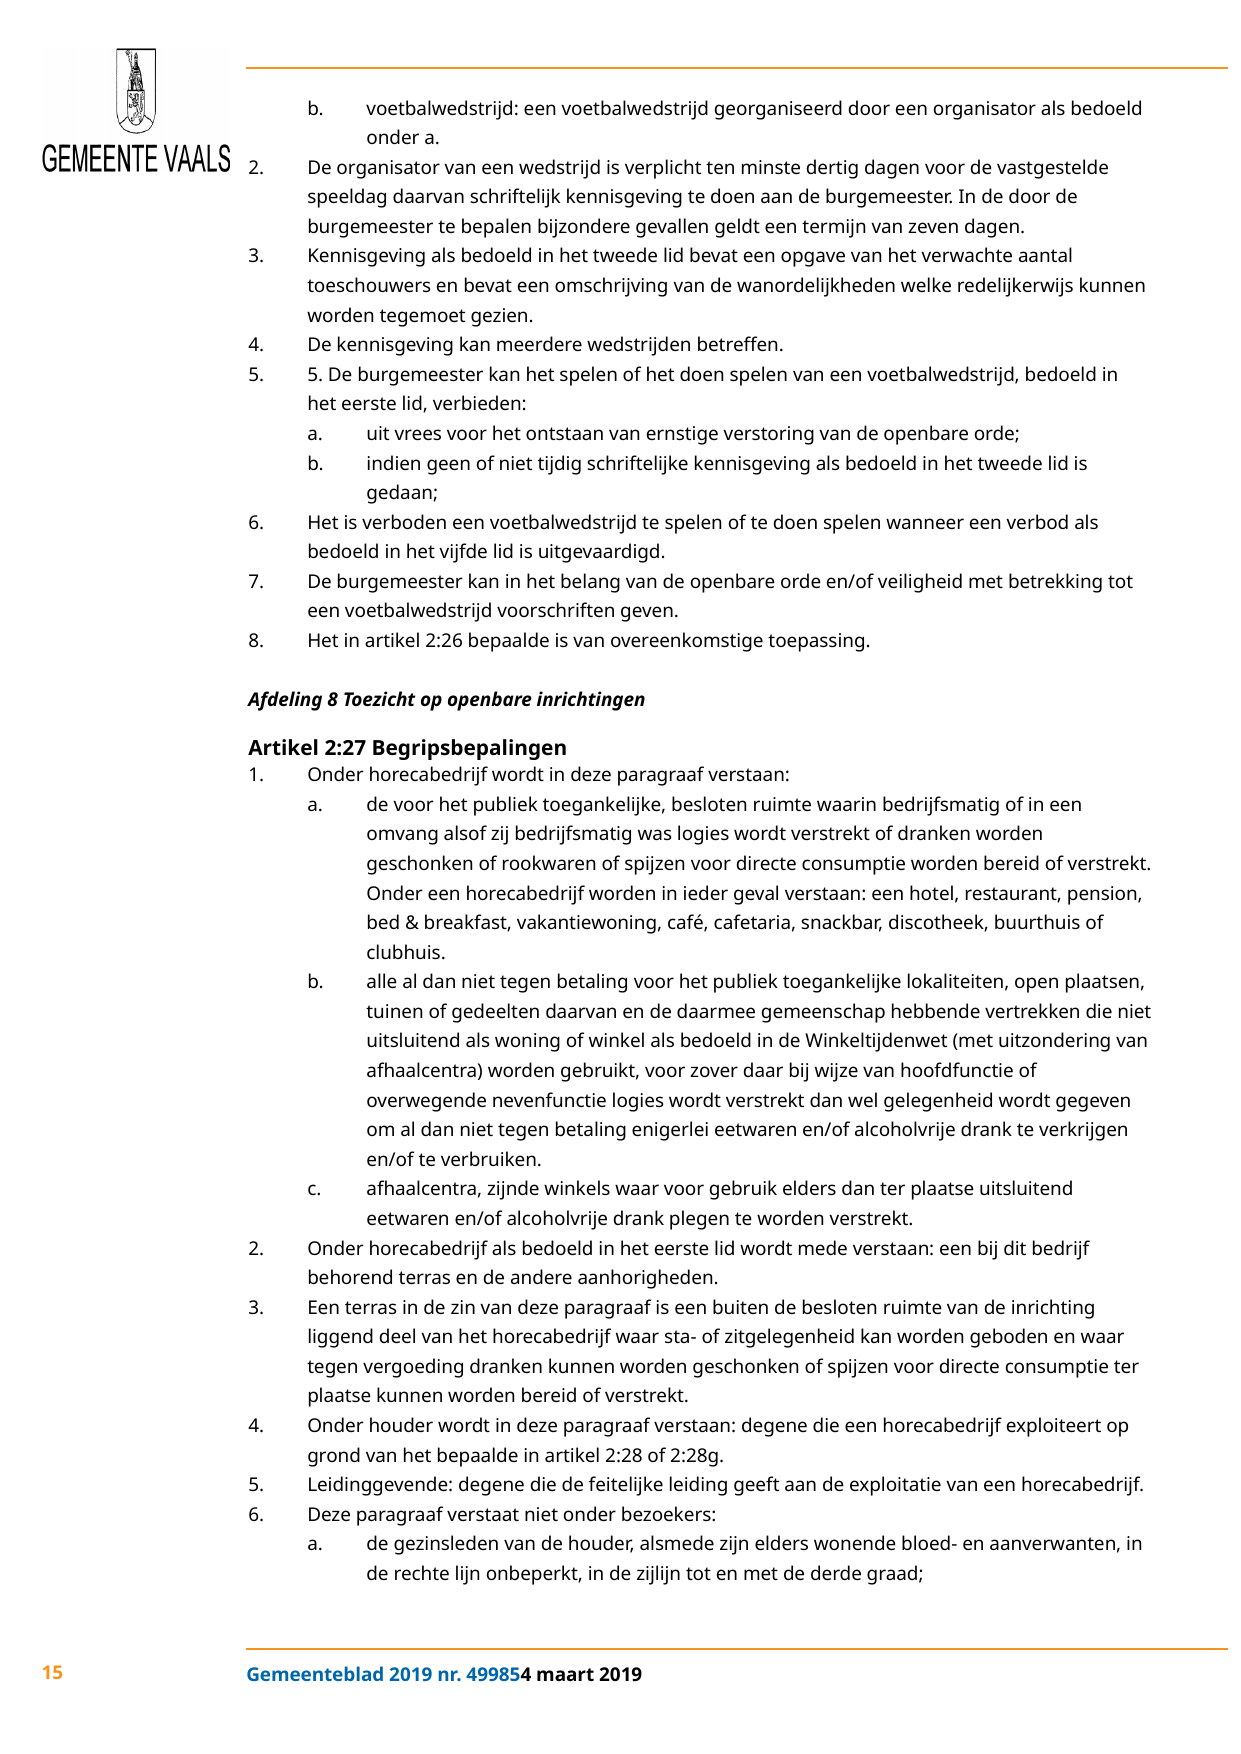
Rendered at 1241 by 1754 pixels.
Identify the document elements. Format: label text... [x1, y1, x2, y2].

list Onder houder wordt in deze paragraaf verstaan: degene die een horecabedrijf exploiteert op grond van het bepaalde in artikel 2:28 of 2:28g. [248, 1412, 1152, 1468]
list 5. De burgemeester kan het spelen of het doen spelen van een voetbalwedstrijd, bedoeld in het eerste lid, verbieden: [248, 361, 1152, 416]
picture [41, 47, 231, 172]
list de voor het publiek toegankelijke, besloten ruimte waarin bedrijfsmatig of in een omvang alsof zij bedrijfsmatig was logies wordt verstrekt of dranken worden geschonken of rookwaren of spijzen voor directe consumptie worden bereid of verstrekt. Onder een horecabedrijf worden in ieder geval verstaan: een hotel, restaurant, pension, bed & breakfast, vakantiewoning, café, cafetaria, snackbar, discotheek, buurthuis of clubhuis. [307, 791, 1152, 965]
list Het is verboden een voetbalwedstrijd te spelen of te doen spelen wanneer een verbod als bedoeld in het vijfde lid is uitgevaardigd. [248, 509, 1152, 564]
text Artikel 2:27 Begripsbepalingen [248, 733, 1152, 761]
list Een terras in de zin van deze paragraaf is een buiten de besloten ruimte van de inrichting liggend deel van het horecabedrijf waar sta- of zitgelegenheid kan worden geboden en waar tegen vergoeding dranken kunnen worden geschonken of spijzen voor directe consumptie ter plaatse kunnen worden bereid of verstrekt. [248, 1294, 1152, 1408]
list Kennisgeving als bedoeld in het tweede lid bevat een opgave van het verwachte aantal toeschouwers en bevat een omschrijving van de wanordelijkheden welke redelijkerwijs kunnen worden tegemoet gezien. [248, 243, 1152, 328]
list De kennisgeving kan meerdere wedstrijden betreffen. [248, 331, 1152, 357]
list Deze paragraaf verstaat niet onder bezoekers: [248, 1501, 1152, 1527]
list de gezinsleden van de houder, alsmede zijn elders wonende bloed- en aanverwanten, in de rechte lijn onbeperkt, in de zijlijn tot en met de derde graad; [307, 1531, 1152, 1586]
list alle al dan niet tegen betaling voor het publiek toegankelijke lokaliteiten, open plaatsen, tuinen of gedeelten daarvan en de daarmee gemeenschap hebbende vertrekken die niet uitsluitend als woning of winkel als bedoeld in de Winkeltijdenwet (met uitzondering van afhaalcentra) worden gebruikt, voor zover daar bij wijze van hoofdfunctie of overwegende nevenfunctie logies wordt verstrekt dan wel gelegenheid wordt gegeven om al dan niet tegen betaling enigerlei eetwaren en/of alcoholvrije drank te verkrijgen en/of te verbruiken. [307, 968, 1152, 1172]
list De burgemeester kan in het belang van de openbare orde en/of veiligheid met betrekking tot een voetbalwedstrijd voorschriften geven. [248, 568, 1152, 623]
list Het in artikel 2:26 bepaalde is van overeenkomstige toepassing. [248, 627, 1152, 653]
list uit vrees voor het ontstaan van ernstige verstoring van de openbare orde; [307, 420, 1152, 446]
list Onder horecabedrijf als bedoeld in het eerste lid wordt mede verstaan: een bij dit bedrijf behorend terras en de andere aanhorigheden. [248, 1235, 1152, 1290]
list indien geen of niet tijdig schriftelijke kennisgeving als bedoeld in het tweede lid is gedaan; [307, 450, 1152, 505]
list Leidinggevende: degene die de feitelijke leiding geeft aan de exploitatie van een horecabedrijf. [248, 1471, 1152, 1497]
list voetbalwedstrijd: een voetbalwedstrijd georganiseerd door een organisator als bedoeld onder a. [307, 95, 1152, 150]
list Onder horecabedrijf wordt in deze paragraaf verstaan: [248, 761, 1152, 787]
list afhaalcentra, zijnde winkels waar voor gebruik elders dan ter plaatse uitsluitend eetwaren en/of alcoholvrije drank plegen te worden verstrekt. [307, 1176, 1152, 1231]
list De organisator van een wedstrijd is verplicht ten minste dertig dagen voor de vastgestelde speeldag daarvan schriftelijk kennisgeving te doen aan de burgemeester. In de door de burgemeester te bepalen bijzondere gevallen geldt een termijn van zeven dagen. [248, 154, 1152, 239]
text Afdeling 8 Toezicht op openbare inrichtingen [248, 686, 1152, 712]
